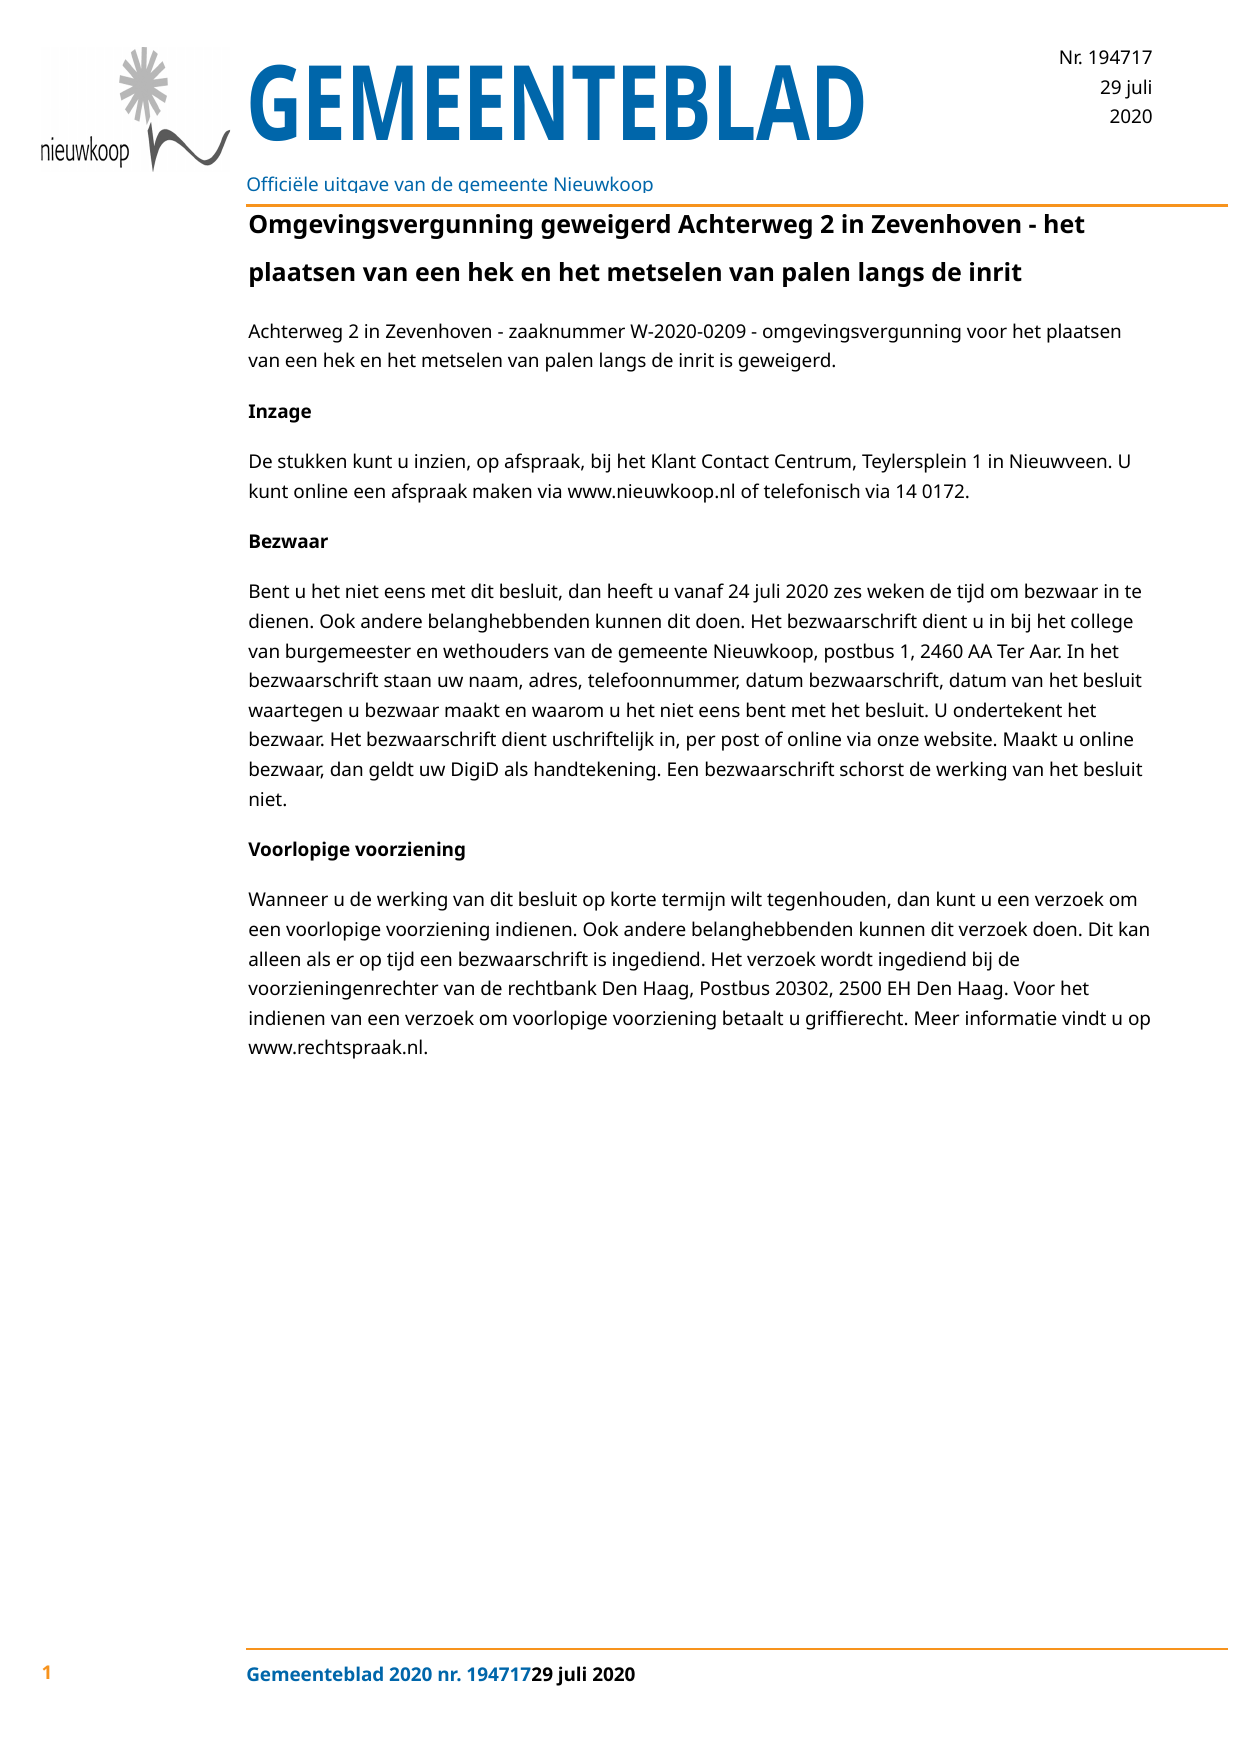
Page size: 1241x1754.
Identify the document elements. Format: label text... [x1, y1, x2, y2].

text De stukken kunt u inzien, op afspraak, bij het Klant Contact Centrum, Teylersplein 1 in Nieuwveen. U kunt online een afspraak maken via www.nieuwkoop.nl of telefonisch via 14 0172. [248, 448, 1152, 504]
text Achterweg 2 in Zevenhoven - zaaknummer W-2020-0209 - omgevingsvergunning voor het plaatsen van een hek en het metselen van palen langs de inrit is geweigerd. [248, 318, 1152, 373]
text Bezwaar [248, 528, 1152, 554]
text Omgevingsvergunning geweigerd Achterweg 2 in Zevenhoven - het plaatsen van een hek en het metselen van palen langs de inrit [248, 207, 1152, 288]
text Inzage [248, 398, 1152, 424]
text Voorlopige voorziening [248, 836, 1152, 862]
text Wanneer u de werking van dit besluit op korte termijn wilt tegenhouden, dan kunt u een verzoek om een voorlopige voorziening indienen. Ook andere belanghebbenden kunnen dit verzoek doen. Dit kan alleen als er op tijd een bezwaarschrift is ingediend. Het verzoek wordt ingediend bij de voorzieningenrechter van de rechtbank Den Haag, Postbus 20302, 2500 EH Den Haag. Voor het indienen van een verzoek om voorlopige voorziening betaalt u griffierecht. Meer informatie vindt u op www.rechtspraak.nl. [248, 887, 1152, 1060]
text Bent u het niet eens met dit besluit, dan heeft u vanaf 24 juli 2020 zes weken de tijd om bezwaar in te dienen. Ook andere belanghebbenden kunnen dit doen. Het bezwaarschrift dient u in bij het college van burgemeester en wethouders van de gemeente Nieuwkoop, postbus 1, 2460 AA Ter Aar. In het bezwaarschrift staan uw naam, adres, telefoonnummer, datum bezwaarschrift, datum van het besluit waartegen u bezwaar maakt en waarom u het niet eens bent met het besluit. U ondertekent het bezwaar. Het bezwaarschrift dient uschriftelijk in, per post of online via onze website. Maakt u online bezwaar, dan geldt uw DigiD als handtekening. Een bezwaarschrift schorst de werking van het besluit niet. [248, 579, 1152, 812]
picture [41, 47, 231, 172]
